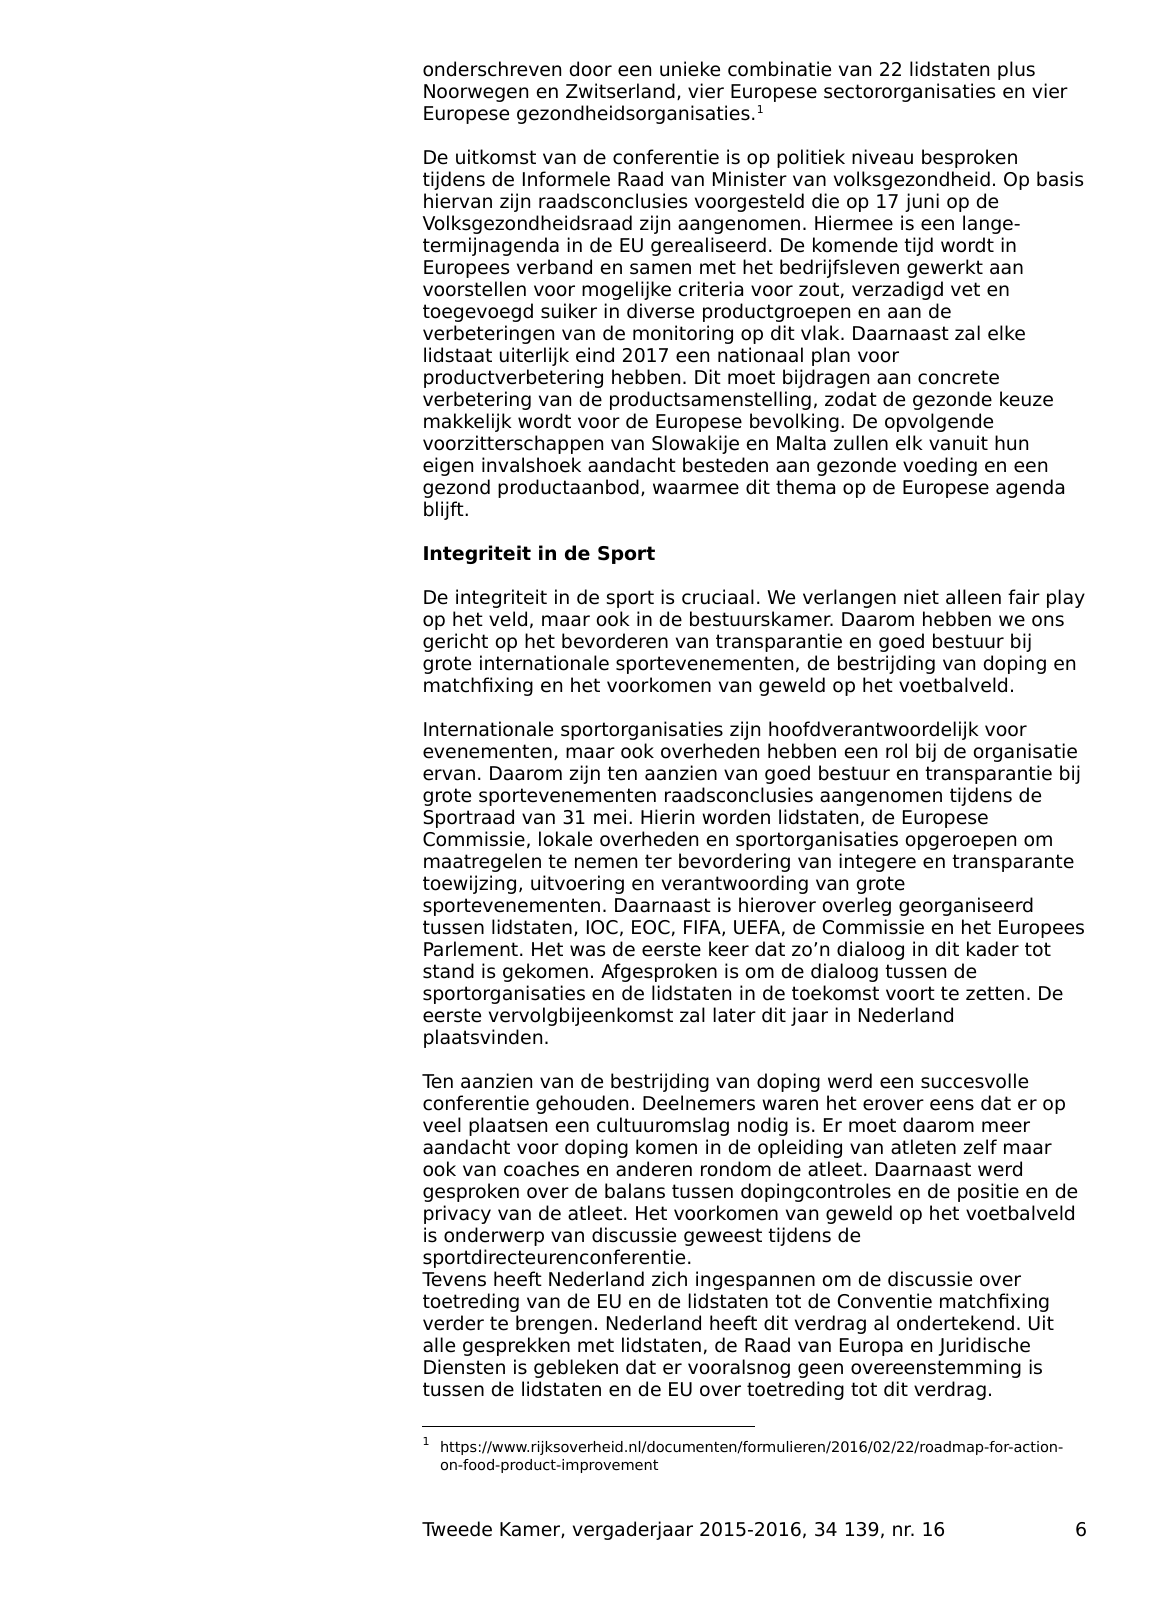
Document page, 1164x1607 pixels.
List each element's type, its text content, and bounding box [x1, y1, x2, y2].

text Internationale sportorganisaties zijn hoofdverantwoordelijk voor evenementen, maar ook overheden hebben een rol bij de organisatie ervan. Daarom zijn ten aanzien van goed bestuur en transparantie bij grote sportevenementen raadsconclusies aangenomen tijdens de Sportraad van 31 mei. Hierin worden lidstaten, de Europese Commissie, lokale overheden en sportorganisaties opgeroepen om maatregelen te nemen ter bevordering van integere en transparante toewijzing, uitvoering en verantwoording van grote sportevenementen. Daarnaast is hierover overleg georganiseerd tussen lidstaten, IOC, EOC, FIFA, UEFA, de Commissie en het Europees Parlement. Het was de eerste keer dat zo’n dialoog in dit kader tot stand is gekomen. Afgesproken is om de dialoog tussen de sportorganisaties en de lidstaten in de toekomst voort te zetten. De eerste vervolgbijeenkomst zal later dit jaar in Nederland plaatsvinden. [422, 719, 1087, 1049]
text Ten aanzien van de bestrijding van doping werd een succesvolle conferentie gehouden. Deelnemers waren het erover eens dat er op veel plaatsen een cultuuromslag nodig is. Er moet daarom meer aandacht voor doping komen in de opleiding van atleten zelf maar ook van coaches en anderen rondom de atleet. Daarnaast werd gesproken over de balans tussen dopingcontroles en de positie en de privacy van de atleet. Het voorkomen van geweld op het voetbalveld is onderwerp van discussie geweest tijdens de sportdirecteurenconferentie. [422, 1071, 1087, 1269]
text De integriteit in de sport is cruciaal. We verlangen niet alleen fair play op het veld, maar ook in de bestuurskamer. Daarom hebben we ons gericht op het bevorderen van transparantie en goed bestuur bij grote internationale sportevenementen, de bestrijding van doping en matchfixing en het voorkomen van geweld op het voetbalveld. [422, 587, 1087, 697]
text De uitkomst van de conferentie is op politiek niveau besproken tijdens de Informele Raad van Minister van volksgezondheid. Op basis hiervan zijn raadsconclusies voorgesteld die op 17 juni op de Volksgezondheidsraad zijn aangenomen. Hiermee is een lange-termijnagenda in de EU gerealiseerd. De komende tijd wordt in Europees verband en samen met het bedrijfsleven gewerkt aan voorstellen voor mogelijke criteria voor zout, verzadigd vet en toegevoegd suiker in diverse productgroepen en aan de verbeteringen van de monitoring op dit vlak. Daarnaast zal elke lidstaat uiterlijk eind 2017 een nationaal plan voor productverbetering hebben. Dit moet bijdragen aan concrete verbetering van de productsamenstelling, zodat de gezonde keuze makkelijk wordt voor de Europese bevolking. De opvolgende voorzitterschappen van Slowakije en Malta zullen elk vanuit hun eigen invalshoek aandacht besteden aan gezonde voeding en een gezond productaanbod, waarmee dit thema op de Europese agenda blijft. [422, 147, 1087, 521]
subtitle Integriteit in de Sport [422, 543, 1087, 565]
text onderschreven door een unieke combinatie van 22 lidstaten plus Noorwegen en Zwitserland, vier Europese sectororganisaties en vier Europese gezondheidsorganisaties. [422, 59, 1087, 125]
text https://www.rijksoverheid.nl/documenten/formulieren/2016/02/22/roadmap-for-action-on-food-product-improvement [422, 1435, 1087, 1474]
text Tevens heeft Nederland zich ingespannen om de discussie over toetreding van de EU en de lidstaten tot de Conventie matchfixing verder te brengen. Nederland heeft dit verdrag al ondertekend. Uit alle gesprekken met lidstaten, de Raad van Europa en Juridische Diensten is gebleken dat er vooralsnog geen overeenstemming is tussen de lidstaten en de EU over toetreding tot dit verdrag. [422, 1269, 1087, 1401]
